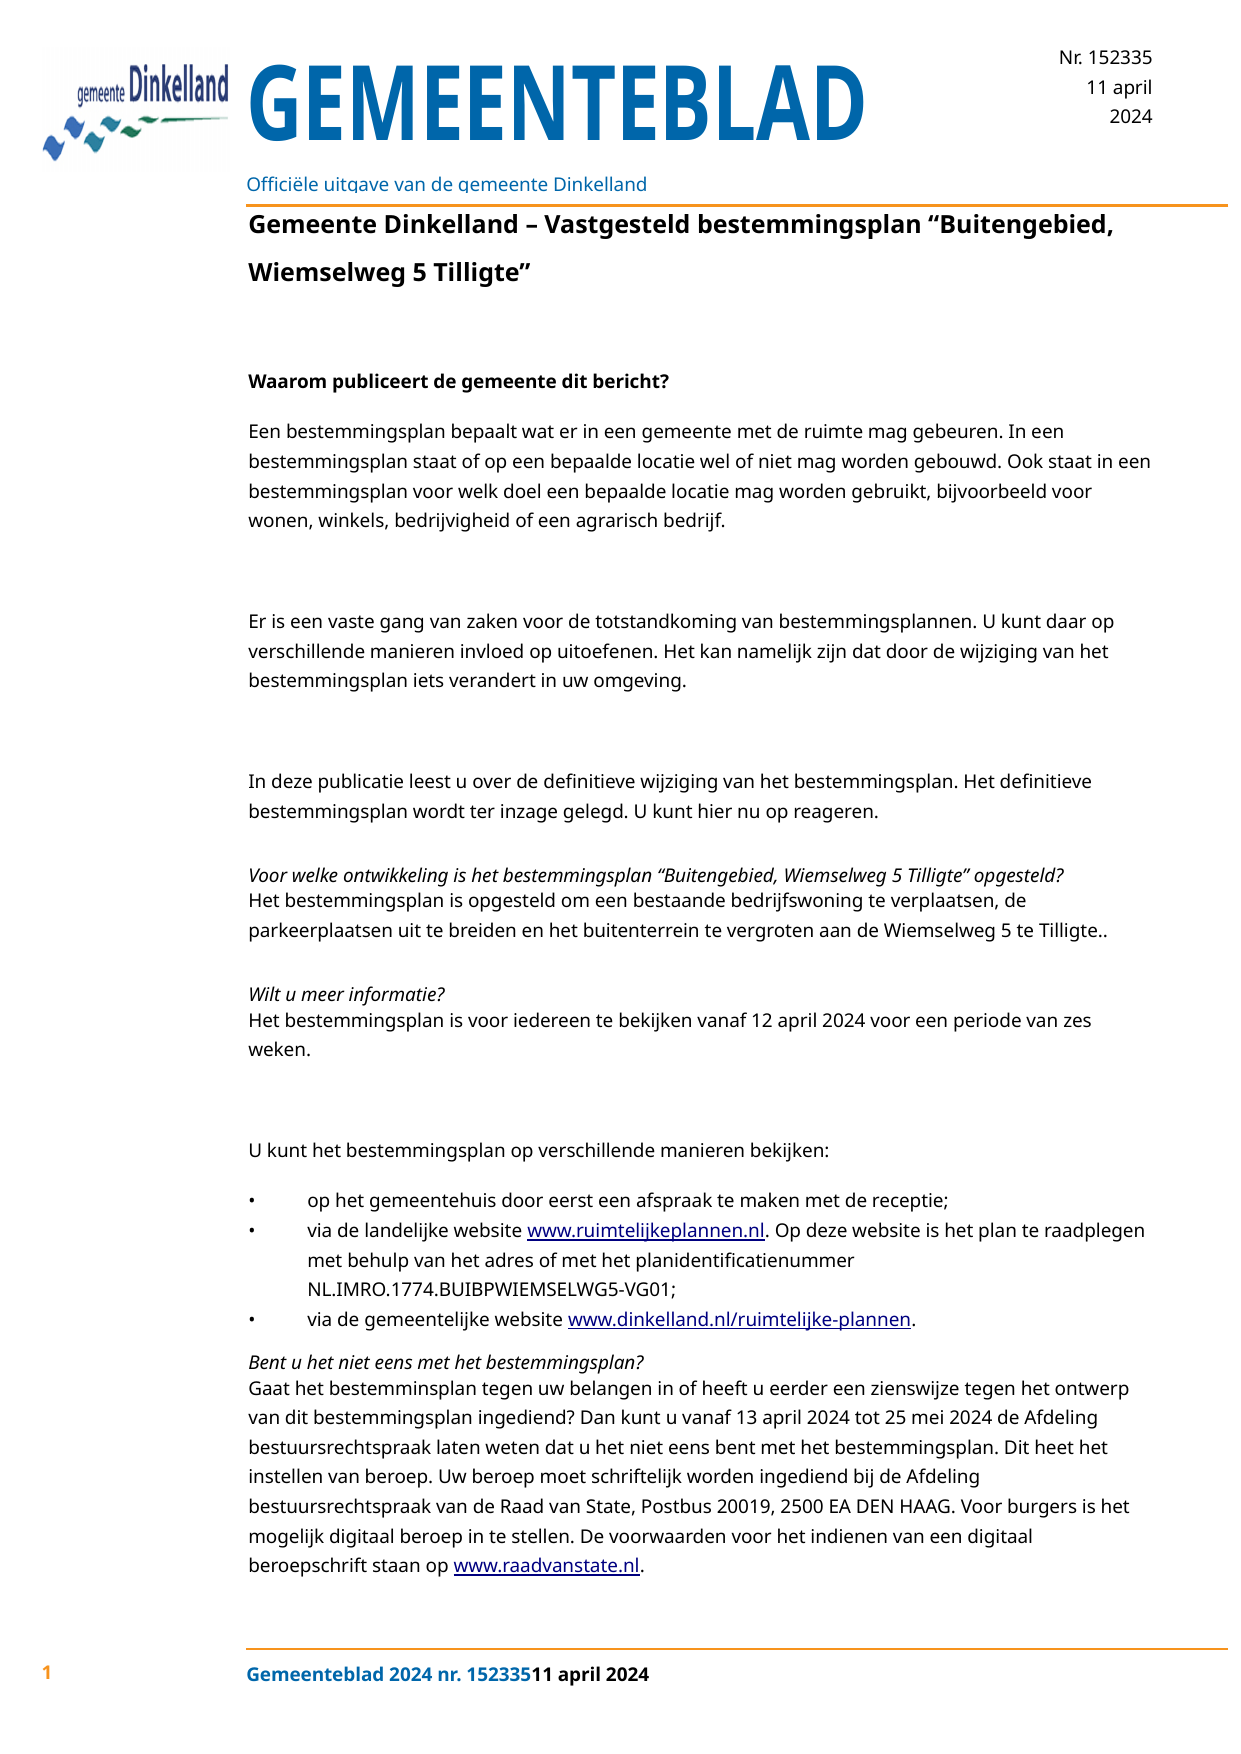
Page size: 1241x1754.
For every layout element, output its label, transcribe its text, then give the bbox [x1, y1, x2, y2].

list via de gemeentelijke website www.dinkelland.nl/ruimtelijke-plannen. [248, 1306, 1152, 1332]
text Er is een vaste gang van zaken voor de totstandkoming van bestemmingsplannen. U kunt daar op verschillende manieren invloed op uitoefenen. Het kan namelijk zijn dat door de wijziging van het bestemmingsplan iets verandert in uw omgeving. [248, 608, 1152, 693]
text Waarom publiceert de gemeente dit bericht? [248, 368, 1152, 394]
text U kunt het bestemmingsplan op verschillende manieren bekijken: [248, 1137, 1152, 1163]
text Gemeente Dinkelland – Vastgesteld bestemmingsplan “Buitengebied, Wiemselweg 5 Tilligte” [248, 207, 1152, 288]
text Een bestemmingsplan bepaalt wat er in een gemeente met de ruimte mag gebeuren. In een bestemmingsplan staat of op een bepaalde locatie wel of niet mag worden gebouwd. Ook staat in een bestemmingsplan voor welk doel een bepaalde locatie mag worden gebruikt, bijvoorbeeld voor wonen, winkels, bedrijvigheid of een agrarisch bedrijf. [248, 419, 1152, 533]
text Wilt u meer informatie? [248, 981, 1152, 1007]
list via de landelijke website www.ruimtelijkeplannen.nl. Op deze website is het plan te raadplegen met behulp van het adres of met het planidentificatienummer NL.IMRO.1774.BUIBPWIEMSELWG5-VG01; [248, 1217, 1152, 1302]
text Gaat het bestemminsplan tegen uw belangen in of heeft u eerder een zienswijze tegen het ontwerp van dit bestemmingsplan ingediend? Dan kunt u vanaf 13 april 2024 tot 25 mei 2024 de Afdeling bestuursrechtspraak laten weten dat u het niet eens bent met het bestemmingsplan. Dit heet het instellen van beroep. Uw beroep moet schriftelijk worden ingediend bij de Afdeling bestuursrechtspraak van de Raad van State, Postbus 20019, 2500 EA DEN HAAG. Voor burgers is het mogelijk digitaal beroep in te stellen. De voorwaarden voor het indienen van een digitaal beroepschrift staan op www.raadvanstate.nl. [248, 1375, 1152, 1578]
list op het gemeentehuis door eerst een afspraak te maken met de receptie; [248, 1188, 1152, 1213]
text In deze publicatie leest u over de definitieve wijziging van het bestemmingsplan. Het definitieve bestemmingsplan wordt ter inzage gelegd. U kunt hier nu op reageren. [248, 768, 1152, 824]
text Bent u het niet eens met het bestemmingsplan? [248, 1349, 1152, 1375]
picture [41, 47, 231, 172]
text Het bestemmingsplan is opgesteld om een bestaande bedrijfswoning te verplaatsen, de parkeerplaatsen uit te breiden en het buitenterrein te vergroten aan de Wiemselweg 5 te Tilligte.. [248, 888, 1152, 943]
text Voor welke ontwikkeling is het bestemmingsplan “Buitengebied, Wiemselweg 5 Tilligte” opgesteld? [248, 862, 1152, 888]
text Het bestemmingsplan is voor iedereen te bekijken vanaf 12 april 2024 voor een periode van zes weken. [248, 1007, 1152, 1062]
